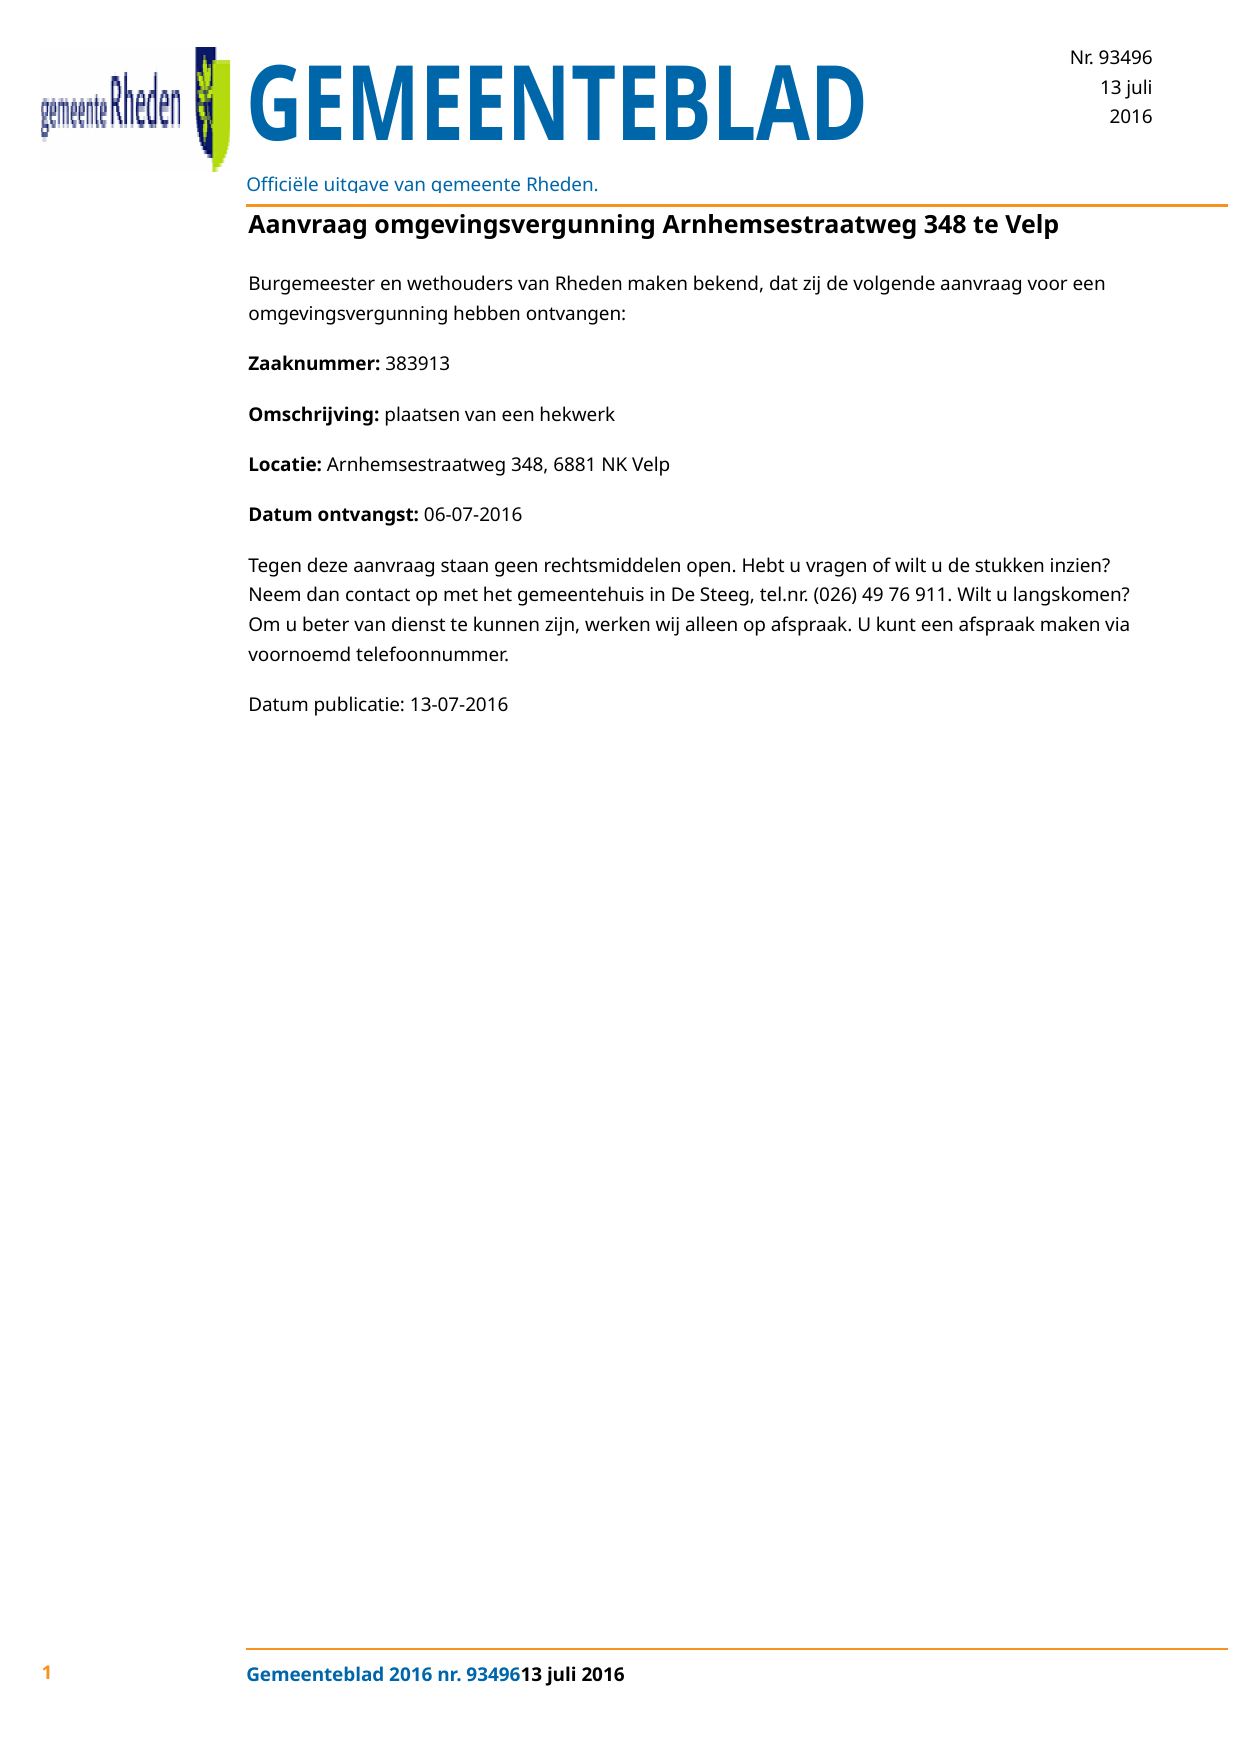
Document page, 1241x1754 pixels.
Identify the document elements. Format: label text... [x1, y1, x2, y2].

text Aanvraag omgevingsvergunning Arnhemsestraatweg 348 te Velp [248, 207, 1152, 241]
text Omschrijving: plaatsen van een hekwerk [248, 401, 1152, 426]
text Datum ontvangst: 06-07-2016 [248, 502, 1152, 527]
text Datum publicatie: 13-07-2016 [248, 691, 1152, 717]
text Tegen deze aanvraag staan geen rechtsmiddelen open. Hebt u vragen of wilt u de stukken inzien? Neem dan contact op met het gemeentehuis in De Steeg, tel.nr. (026) 49 76 911. Wilt u langskomen? Om u beter van dienst te kunnen zijn, werken wij alleen op afspraak. U kunt een afspraak maken via voornoemd telefoonnummer. [248, 552, 1152, 666]
text Locatie: Arnhemsestraatweg 348, 6881 NK Velp [248, 451, 1152, 477]
picture [41, 47, 231, 172]
text Burgemeester en wethouders van Rheden maken bekend, dat zij de volgende aanvraag voor een omgevingsvergunning hebben ontvangen: [248, 270, 1152, 326]
text Zaaknummer: 383913 [248, 350, 1152, 376]
